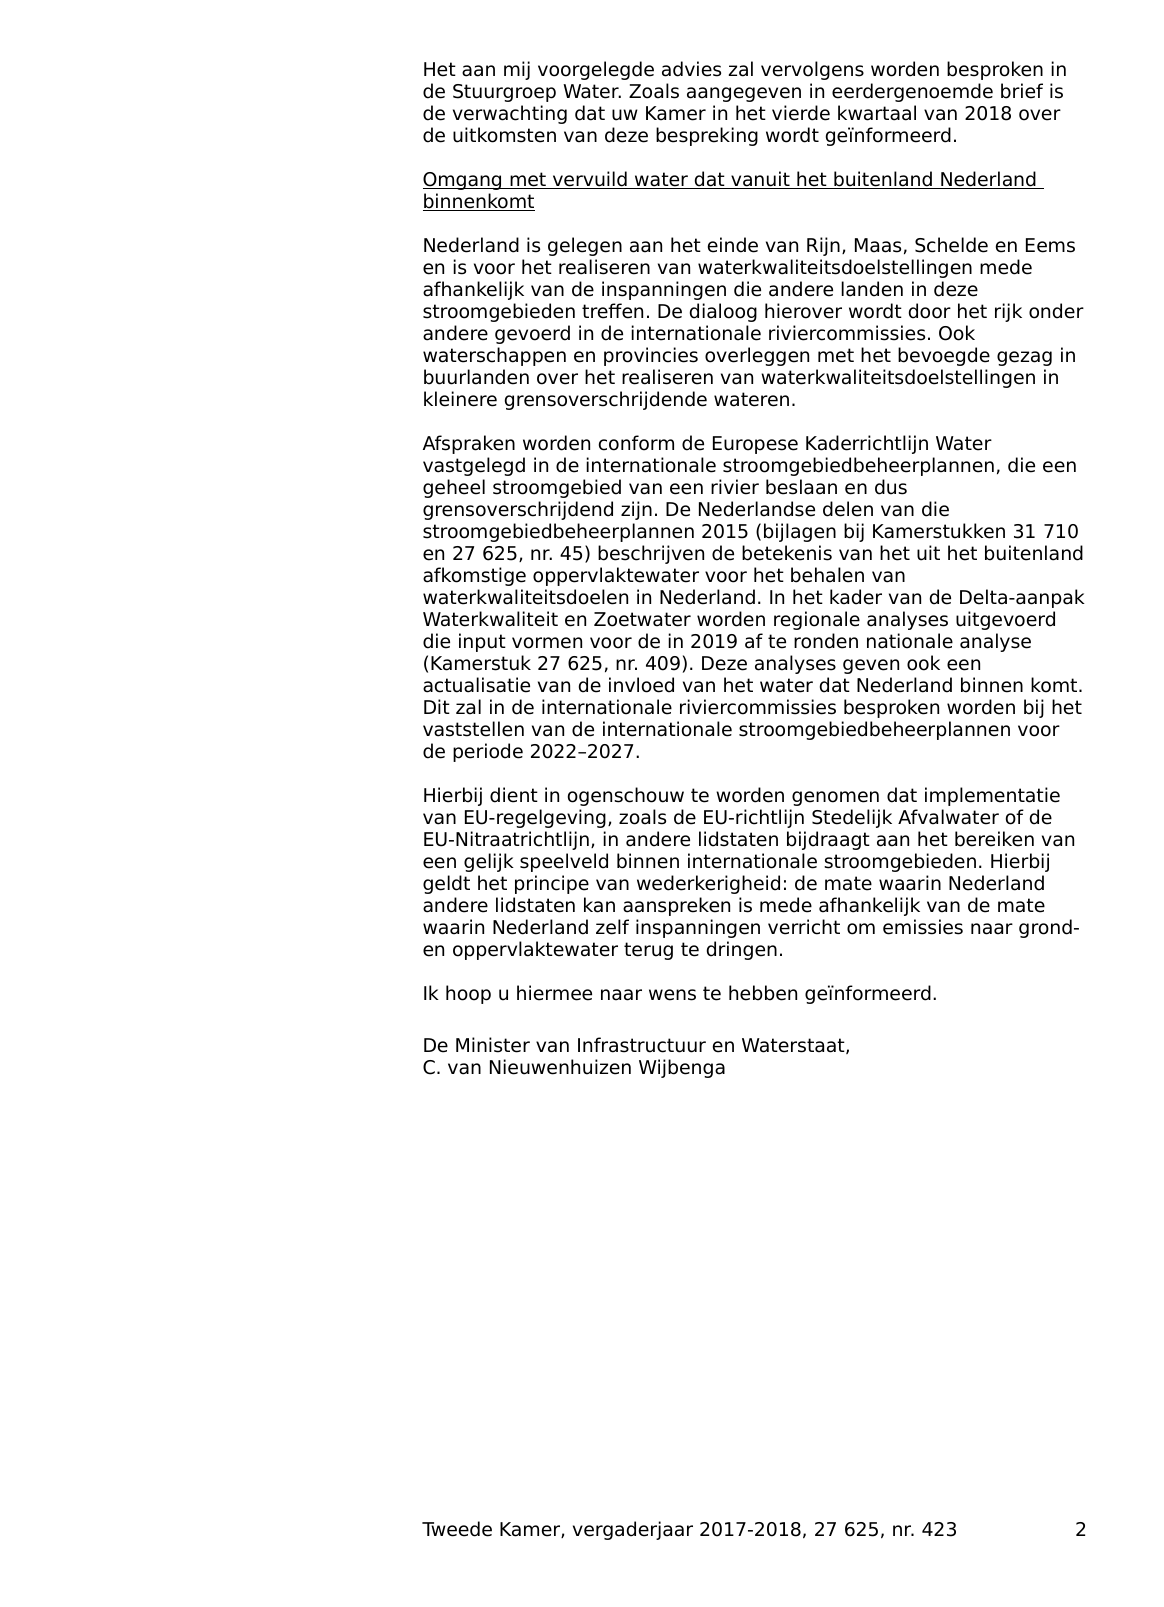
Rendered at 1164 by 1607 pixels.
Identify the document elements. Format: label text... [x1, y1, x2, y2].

text Hierbij dient in ogenschouw te worden genomen dat implementatie van EU-regelgeving, zoals de EU-richtlijn Stedelijk Afvalwater of de EU-Nitraatrichtlijn, in andere lidstaten bijdraagt aan het bereiken van een gelijk speelveld binnen internationale stroomgebieden. Hierbij geldt het principe van wederkerigheid: de mate waarin Nederland andere lidstaten kan aanspreken is mede afhankelijk van de mate waarin Nederland zelf inspanningen verricht om emissies naar grond- en oppervlaktewater terug te dringen. [422, 785, 1087, 961]
text Ik hoop u hiermee naar wens te hebben geïnformeerd. [422, 983, 1087, 1005]
text Het aan mij voorgelegde advies zal vervolgens worden besproken in de Stuurgroep Water. Zoals aangegeven in eerdergenoemde brief is de verwachting dat uw Kamer in het vierde kwartaal van 2018 over de uitkomsten van deze bespreking wordt geïnformeerd. [422, 59, 1087, 147]
subtitle Omgang met vervuild water dat vanuit het buitenland Nederland binnenkomt [422, 169, 1087, 213]
text Afspraken worden conform de Europese Kaderrichtlijn Water vastgelegd in de internationale stroomgebiedbeheerplannen, die een geheel stroomgebied van een rivier beslaan en dus grensoverschrijdend zijn. De Nederlandse delen van die stroomgebiedbeheerplannen 2015 (bijlagen bij Kamerstukken 31 710 en 27 625, nr. 45) beschrijven de betekenis van het uit het buitenland afkomstige oppervlaktewater voor het behalen van waterkwaliteitsdoelen in Nederland. In het kader van de Delta-aanpak Waterkwaliteit en Zoetwater worden regionale analyses uitgevoerd die input vormen voor de in 2019 af te ronden nationale analyse (Kamerstuk 27 625, nr. 409). Deze analyses geven ook een actualisatie van de invloed van het water dat Nederland binnen komt. Dit zal in de internationale riviercommissies besproken worden bij het vaststellen van de internationale stroomgebiedbeheerplannen voor de periode 2022–2027. [422, 433, 1087, 763]
text De Minister van Infrastructuur en Waterstaat, C. van Nieuwenhuizen Wijbenga [422, 1035, 1087, 1079]
text Nederland is gelegen aan het einde van Rijn, Maas, Schelde en Eems en is voor het realiseren van waterkwaliteitsdoelstellingen mede afhankelijk van de inspanningen die andere landen in deze stroomgebieden treffen. De dialoog hierover wordt door het rijk onder andere gevoerd in de internationale riviercommissies. Ook waterschappen en provincies overleggen met het bevoegde gezag in buurlanden over het realiseren van waterkwaliteitsdoelstellingen in kleinere grensoverschrijdende wateren. [422, 235, 1087, 411]
